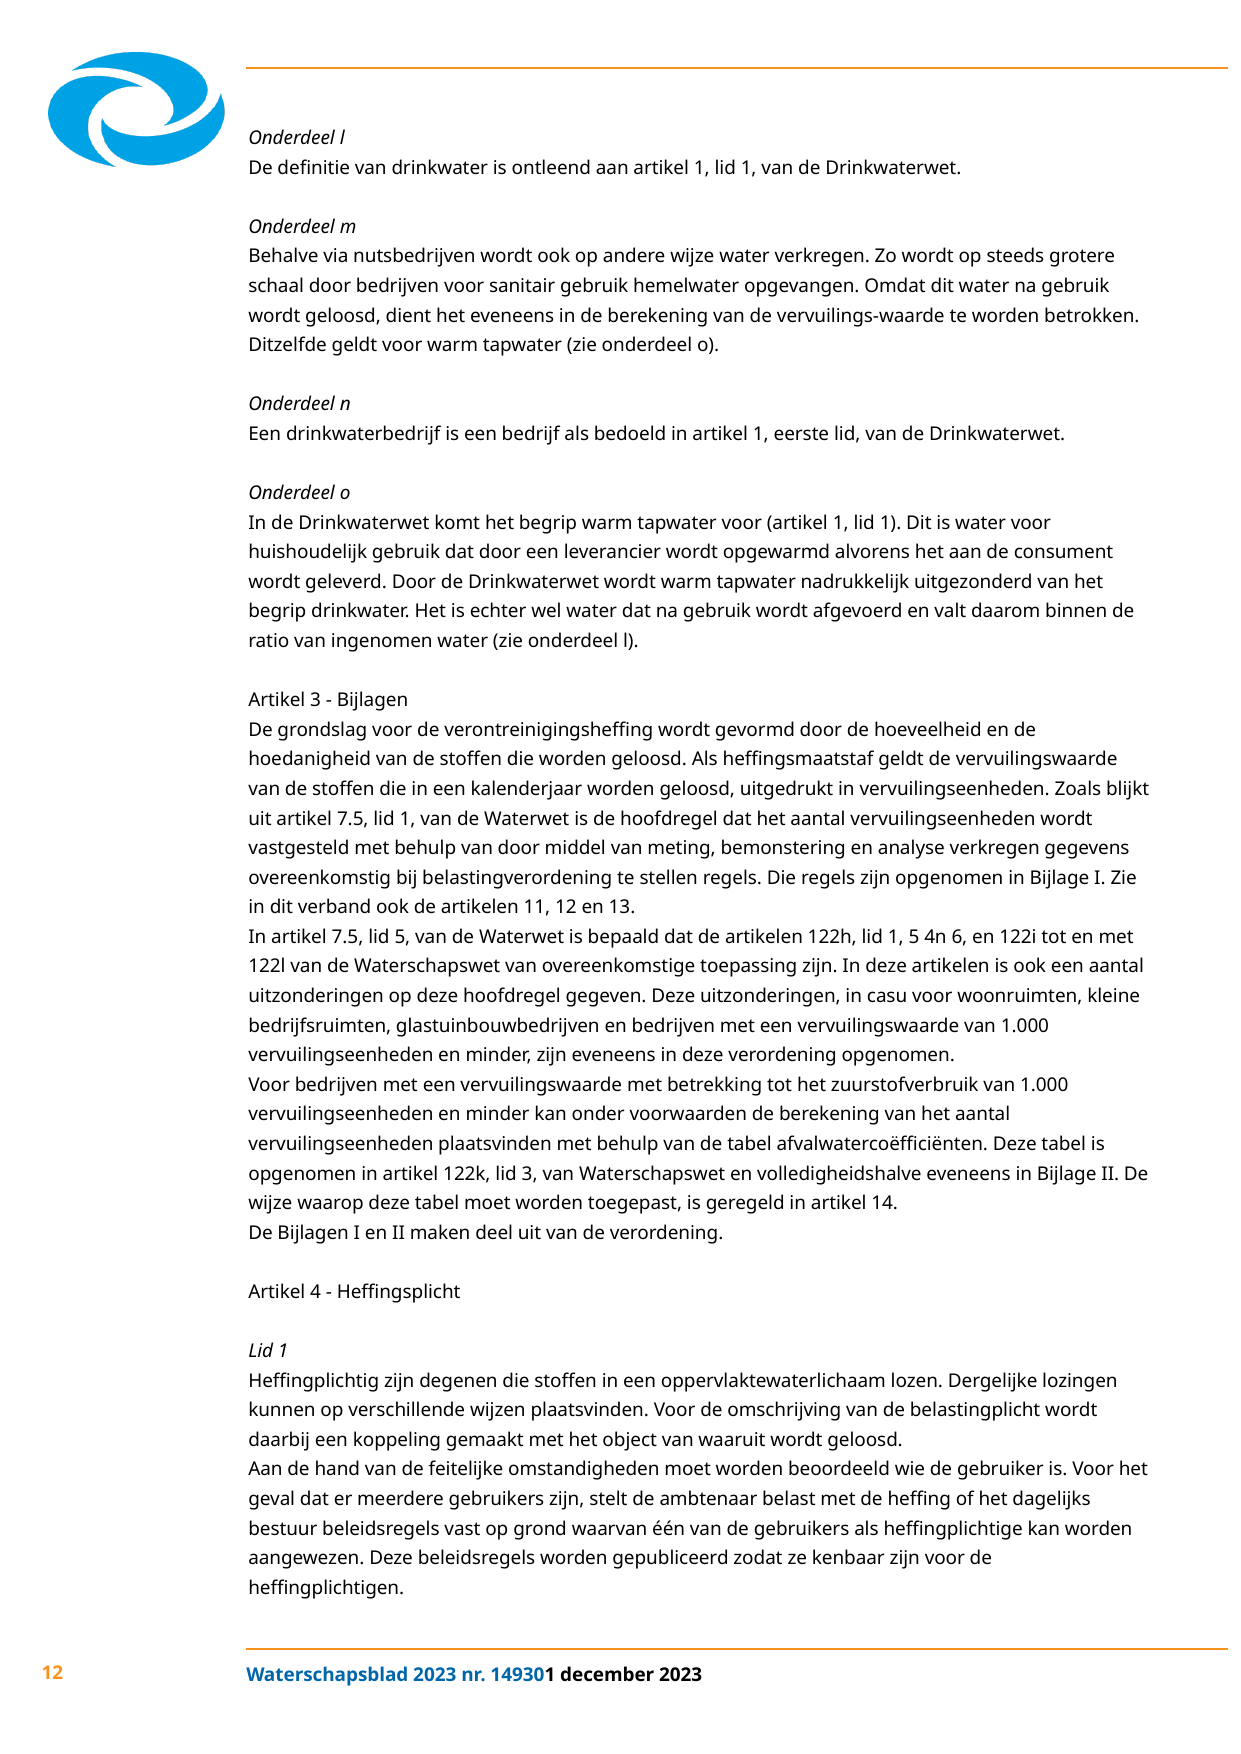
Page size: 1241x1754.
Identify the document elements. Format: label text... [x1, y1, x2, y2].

text Onderdeel l [248, 124, 1152, 150]
text Voor bedrijven met een vervuilingswaarde met betrekking tot het zuurstofverbruik van 1.000 vervuilingseenheden en minder kan onder voorwaarden de berekening van het aantal vervuilingseenheden plaatsvinden met behulp van de tabel afvalwatercoëfficiënten. Deze tabel is opgenomen in artikel 122k, lid 3, van Waterschapswet en volledigheidshalve eveneens in Bijlage II. De wijze waarop deze tabel moet worden toegepast, is geregeld in artikel 14. [248, 1071, 1152, 1215]
text Heffingplichtig zijn degenen die stoffen in een oppervlaktewaterlichaam lozen. Dergelijke lozingen kunnen op verschillende wijzen plaatsvinden. Voor de omschrijving van de belastingplicht wordt daarbij een koppeling gemaakt met het object van waaruit wordt geloosd. [248, 1367, 1152, 1452]
text De grondslag voor de verontreinigingsheffing wordt gevormd door de hoeveelheid en de hoedanigheid van de stoffen die worden geloosd. Als heffingsmaatstaf geldt de vervuilingswaarde van de stoffen die in een kalenderjaar worden geloosd, uitgedrukt in vervuilingseenheden. Zoals blijkt uit artikel 7.5, lid 1, van de Waterwet is de hoofdregel dat het aantal vervuilingseenheden wordt vastgesteld met behulp van door middel van meting, bemonstering en analyse verkregen gegevens overeenkomstig bij belastingverordening te stellen regels. Die regels zijn opgenomen in Bijlage I. Zie in dit verband ook de artikelen 11, 12 en 13. [248, 716, 1152, 919]
picture [41, 47, 231, 172]
text In artikel 7.5, lid 5, van de Waterwet is bepaald dat de artikelen 122h, lid 1, 5 4n 6, en 122i tot en met 122l van de Waterschapswet van overeenkomstige toepassing zijn. In deze artikelen is ook een aantal uitzonderingen op deze hoofdregel gegeven. Deze uitzonderingen, in casu voor woonruimten, kleine bedrijfsruimten, glastuinbouwbedrijven en bedrijven met een vervuilingswaarde van 1.000 vervuilingseenheden en minder, zijn eveneens in deze verordening opgenomen. [248, 923, 1152, 1067]
text Artikel 3 - Bijlagen [248, 686, 1152, 712]
text In de Drinkwaterwet komt het begrip warm tapwater voor (artikel 1, lid 1). Dit is water voor huishoudelijk gebruik dat door een leverancier wordt opgewarmd alvorens het aan de consument wordt geleverd. Door de Drinkwaterwet wordt warm tapwater nadrukkelijk uitgezonderd van het begrip drinkwater. Het is echter wel water dat na gebruik wordt afgevoerd en valt daarom binnen de ratio van ingenomen water (zie onderdeel l). [248, 509, 1152, 653]
text Artikel 4 - Heffingsplicht [248, 1278, 1152, 1304]
text Behalve via nutsbedrijven wordt ook op andere wijze water verkregen. Zo wordt op steeds grotere schaal door bedrijven voor sanitair gebruik hemelwater opgevangen. Omdat dit water na gebruik wordt geloosd, dient het eveneens in de berekening van de vervuilings-waarde te worden betrokken. Ditzelfde geldt voor warm tapwater (zie onderdeel o). [248, 243, 1152, 357]
text Aan de hand van de feitelijke omstandigheden moet worden beoordeeld wie de gebruiker is. Voor het geval dat er meerdere gebruikers zijn, stelt de ambtenaar belast met de heffing of het dagelijks bestuur beleidsregels vast op grond waarvan één van de gebruikers als heffingplichtige kan worden aangewezen. Deze beleidsregels worden gepubliceerd zodat ze kenbaar zijn voor de heffingplichtigen. [248, 1456, 1152, 1600]
text De Bijlagen I en II maken deel uit van de verordening. [248, 1219, 1152, 1245]
text Onderdeel n [248, 391, 1152, 416]
text Lid 1 [248, 1337, 1152, 1363]
text Onderdeel m [248, 213, 1152, 239]
text Onderdeel o [248, 479, 1152, 505]
text De definitie van drinkwater is ontleend aan artikel 1, lid 1, van de Drinkwaterwet. [248, 154, 1152, 180]
text Een drinkwaterbedrijf is een bedrijf als bedoeld in artikel 1, eerste lid, van de Drinkwaterwet. [248, 420, 1152, 446]
